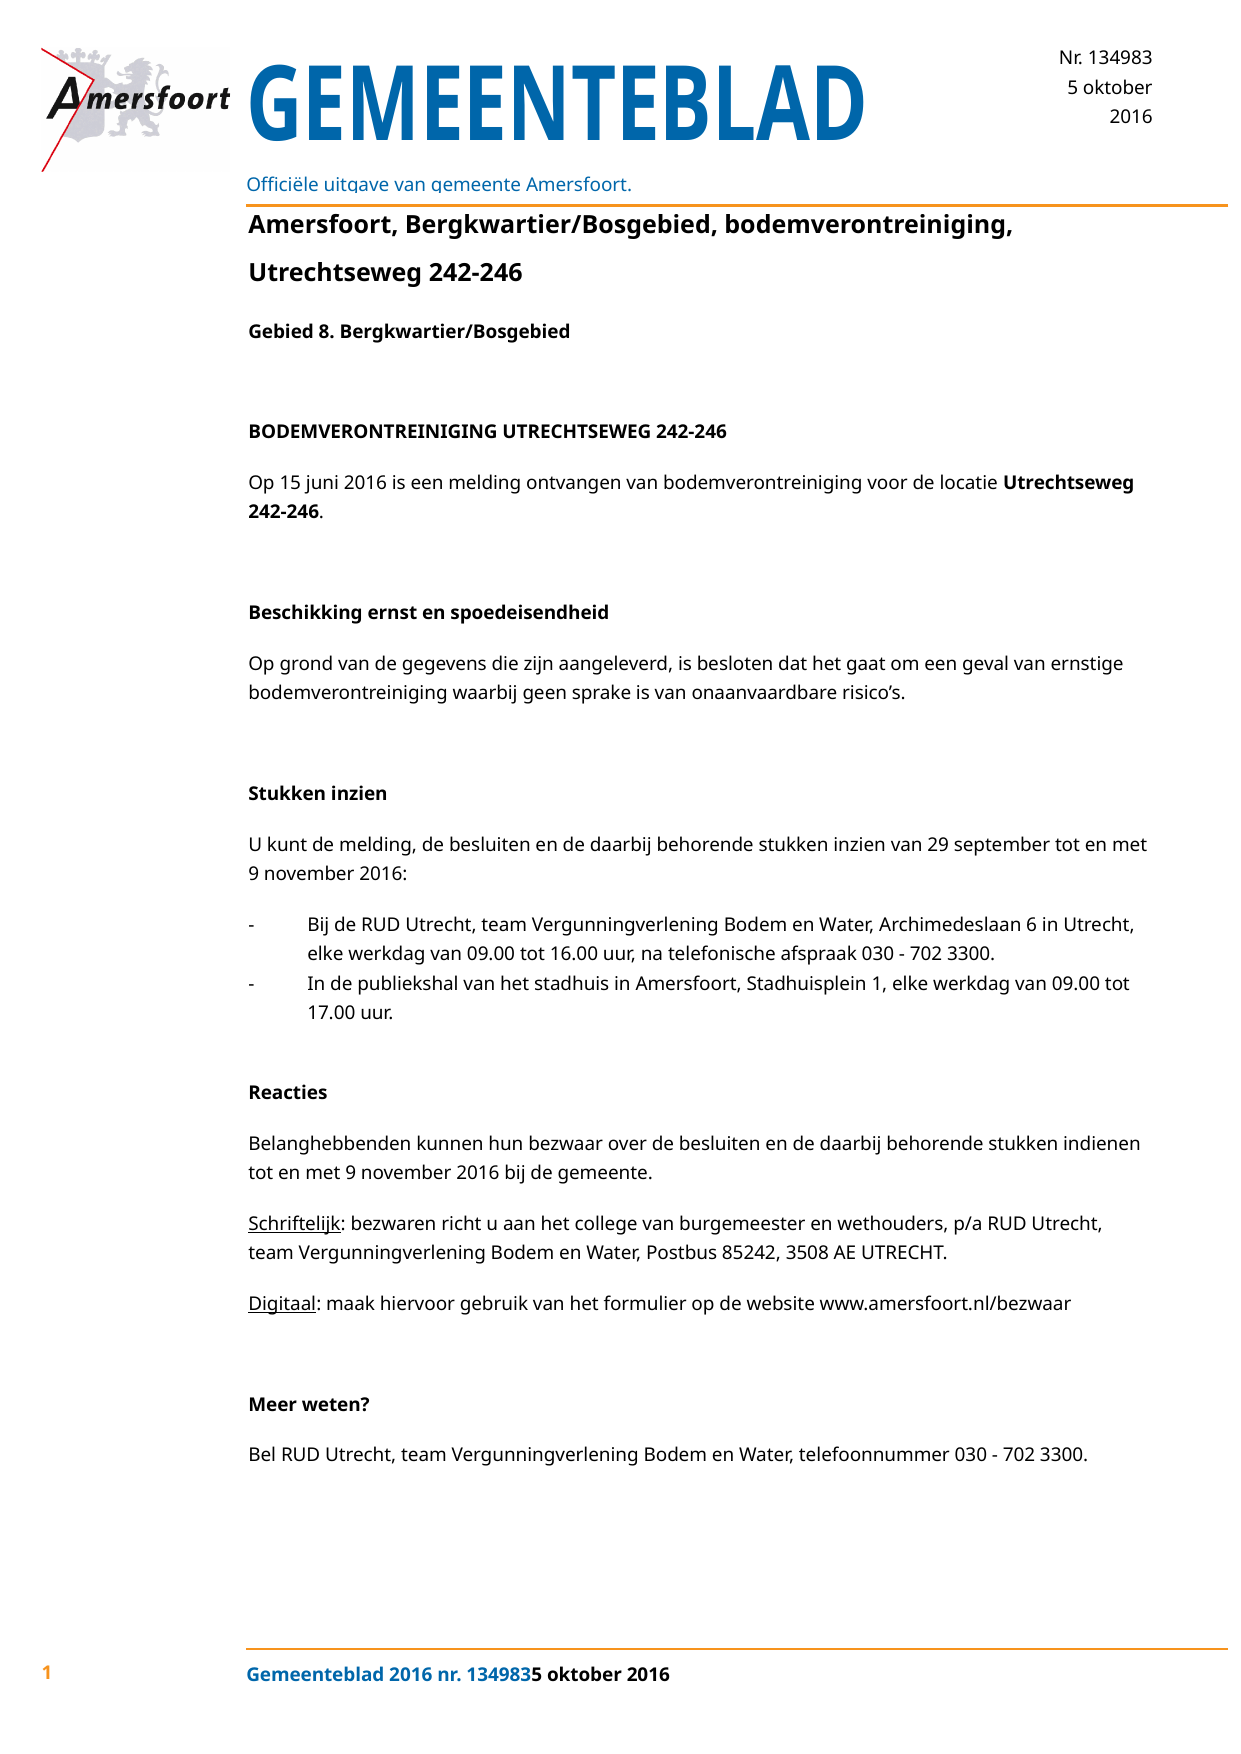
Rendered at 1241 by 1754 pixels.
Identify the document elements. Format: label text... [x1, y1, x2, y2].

text Op grond van de gegevens die zijn aangeleverd, is besloten dat het gaat om een geval van ernstige bodemverontreiniging waarbij geen sprake is van onaanvaardbare risico’s. [248, 650, 1152, 705]
text Belanghebbenden kunnen hun bezwaar over de besluiten en de daarbij behorende stukken indienen tot en met 9 november 2016 bij de gemeente. [248, 1130, 1152, 1185]
text Digitaal: maak hiervoor gebruik van het formulier op de website www.amersfoort.nl/bezwaar [248, 1290, 1152, 1316]
text U kunt de melding, de besluiten en de daarbij behorende stukken inzien van 29 september tot en met 9 november 2016: [248, 831, 1152, 886]
list Bij de RUD Utrecht, team Vergunningverlening Bodem en Water, Archimedeslaan 6 in Utrecht, elke werkdag van 09.00 tot 16.00 uur, na telefonische afspraak 030 - 702 3300. [248, 911, 1152, 966]
text Amersfoort, Bergkwartier/Bosgebied, bodemverontreiniging, Utrechtseweg 242-246 [248, 207, 1152, 288]
text Meer weten? [248, 1391, 1152, 1417]
text Op 15 juni 2016 is een melding ontvangen van bodemverontreiniging voor de locatie Utrechtseweg 242-246. [248, 469, 1152, 524]
text BODEMVERONTREINIGING UTRECHTSEWEG 242-246 [248, 419, 1152, 444]
text Gebied 8. Bergkwartier/Bosgebied [248, 318, 1152, 344]
picture [41, 47, 231, 172]
text Beschikking ernst en spoedeisendheid [248, 599, 1152, 625]
text Stukken inzien [248, 780, 1152, 806]
text Reacties [248, 1079, 1152, 1105]
text Bel RUD Utrecht, team Vergunningverlening Bodem en Water, telefoonnummer 030 - 702 3300. [248, 1441, 1152, 1467]
list In de publiekshal van het stadhuis in Amersfoort, Stadhuisplein 1, elke werkdag van 09.00 tot 17.00 uur. [248, 970, 1152, 1025]
text Schriftelijk: bezwaren richt u aan het college van burgemeester en wethouders, p/a RUD Utrecht, team Vergunningverlening Bodem en Water, Postbus 85242, 3508 AE UTRECHT. [248, 1210, 1152, 1265]
